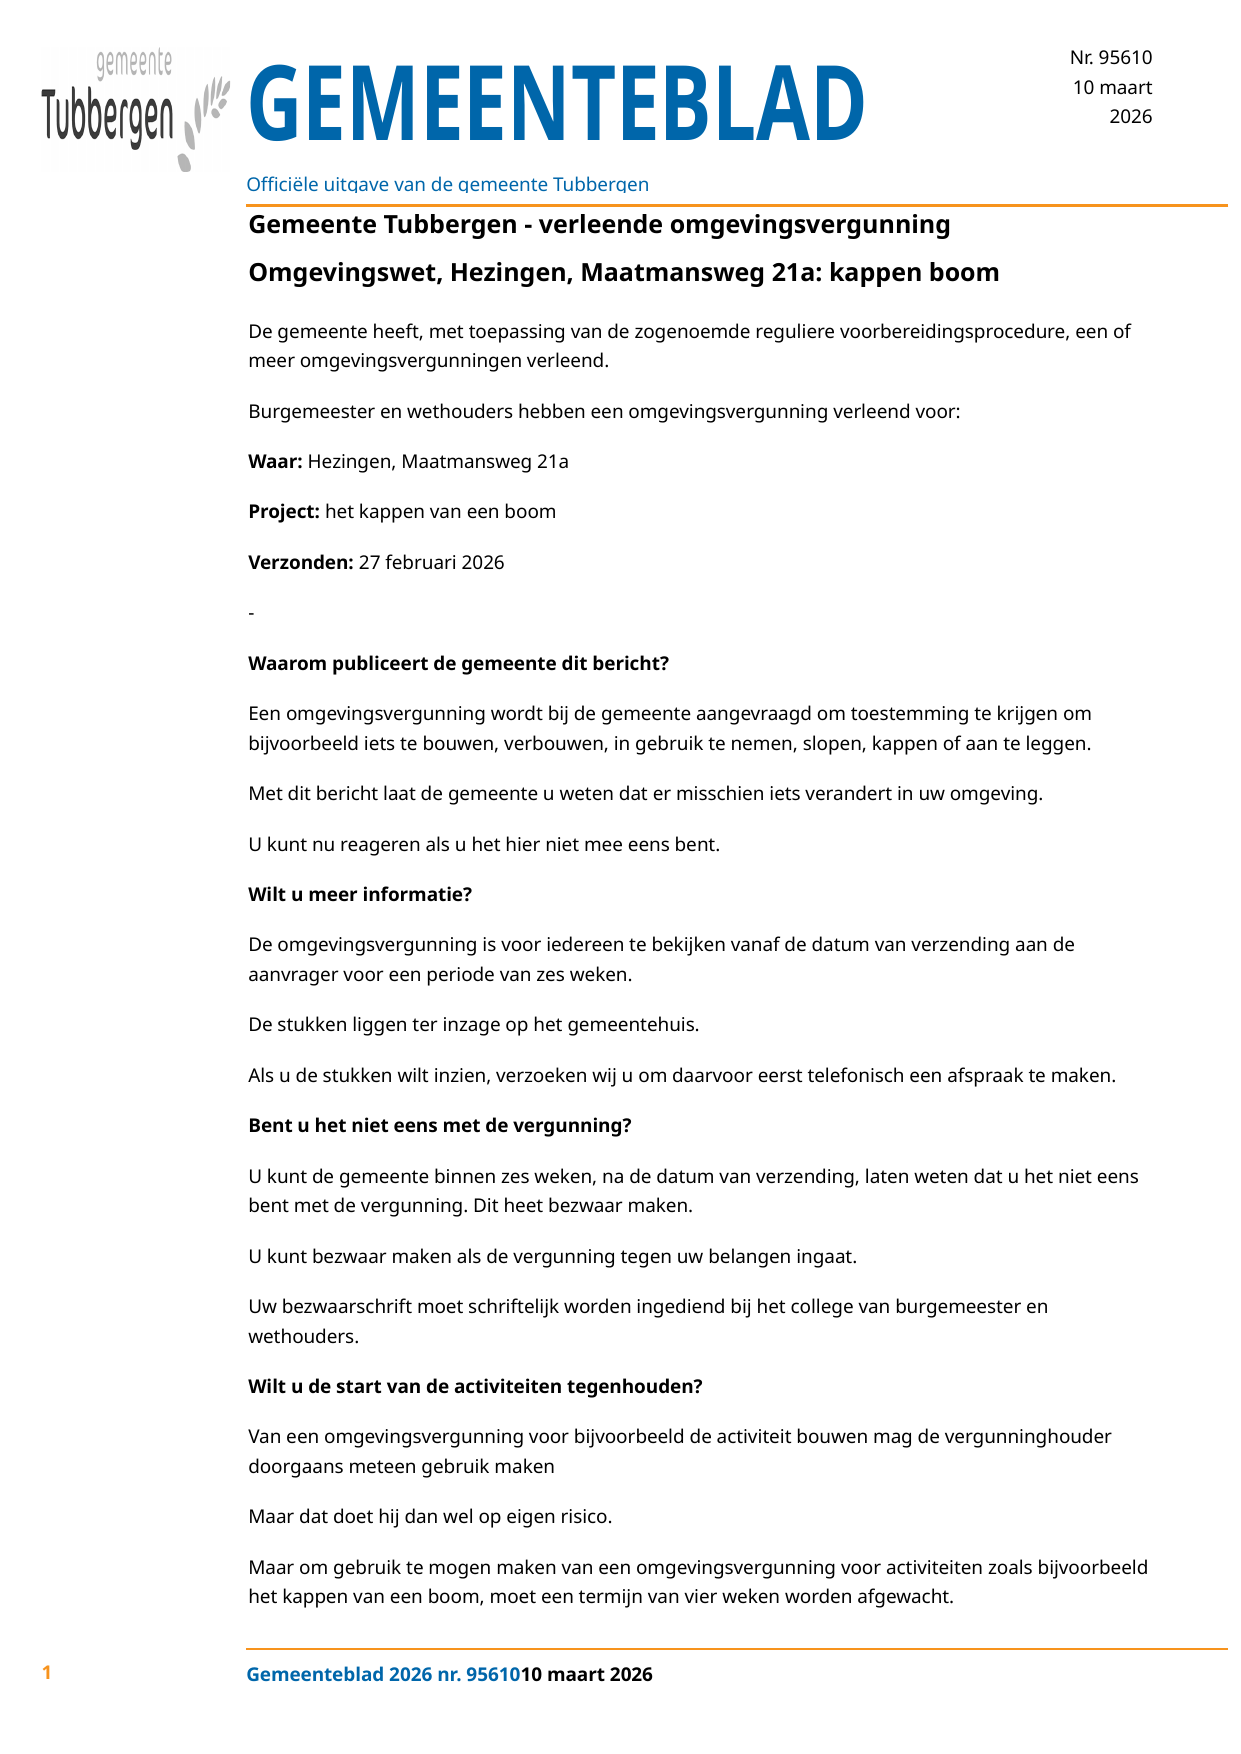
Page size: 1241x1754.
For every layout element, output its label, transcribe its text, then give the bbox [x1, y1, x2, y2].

text Een omgevingsvergunning wordt bij de gemeente aangevraagd om toestemming te krijgen om bijvoorbeeld iets te bouwen, verbouwen, in gebruik te nemen, slopen, kappen of aan te leggen. [248, 700, 1152, 756]
picture [41, 47, 231, 172]
text Maar dat doet hij dan wel op eigen risico. [248, 1504, 1152, 1529]
text - [248, 599, 1152, 625]
text Wilt u de start van de activiteiten tegenhouden? [248, 1373, 1152, 1399]
text De omgevingsvergunning is voor iedereen te bekijken vanaf de datum van verzending aan de aanvrager voor een periode van zes weken. [248, 932, 1152, 987]
text U kunt de gemeente binnen zes weken, na de datum van verzending, laten weten dat u het niet eens bent met de vergunning. Dit heet bezwaar maken. [248, 1163, 1152, 1218]
text U kunt nu reageren als u het hier niet mee eens bent. [248, 831, 1152, 857]
text Wilt u meer informatie? [248, 881, 1152, 907]
text De stukken liggen ter inzage op het gemeentehuis. [248, 1012, 1152, 1037]
text De gemeente heeft, met toepassing van de zogenoemde reguliere voorbereidingsprocedure, een of meer omgevingsvergunningen verleend. [248, 318, 1152, 373]
text Project: het kappen van een boom [248, 499, 1152, 524]
text Van een omgevingsvergunning voor bijvoorbeeld de activiteit bouwen mag de vergunninghouder doorgaans meteen gebruik maken [248, 1424, 1152, 1479]
text Waarom publiceert de gemeente dit bericht? [248, 650, 1152, 676]
text Als u de stukken wilt inzien, verzoeken wij u om daarvoor eerst telefonisch een afspraak te maken. [248, 1062, 1152, 1088]
text Waar: Hezingen, Maatmansweg 21a [248, 448, 1152, 474]
text Verzonden: 27 februari 2026 [248, 549, 1152, 575]
text Burgemeester en wethouders hebben een omgevingsvergunning verleend voor: [248, 398, 1152, 424]
text Met dit bericht laat de gemeente u weten dat er misschien iets verandert in uw omgeving. [248, 780, 1152, 806]
text Gemeente Tubbergen - verleende omgevingsvergunning Omgevingswet, Hezingen, Maatmansweg 21a: kappen boom [248, 207, 1152, 288]
text Bent u het niet eens met de vergunning? [248, 1112, 1152, 1138]
text U kunt bezwaar maken als de vergunning tegen uw belangen ingaat. [248, 1243, 1152, 1269]
text Maar om gebruik te mogen maken van een omgevingsvergunning voor activiteiten zoals bijvoorbeeld het kappen van een boom, moet een termijn van vier weken worden afgewacht. [248, 1554, 1152, 1609]
text Uw bezwaarschrift moet schriftelijk worden ingediend bij het college van burgemeester en wethouders. [248, 1293, 1152, 1349]
